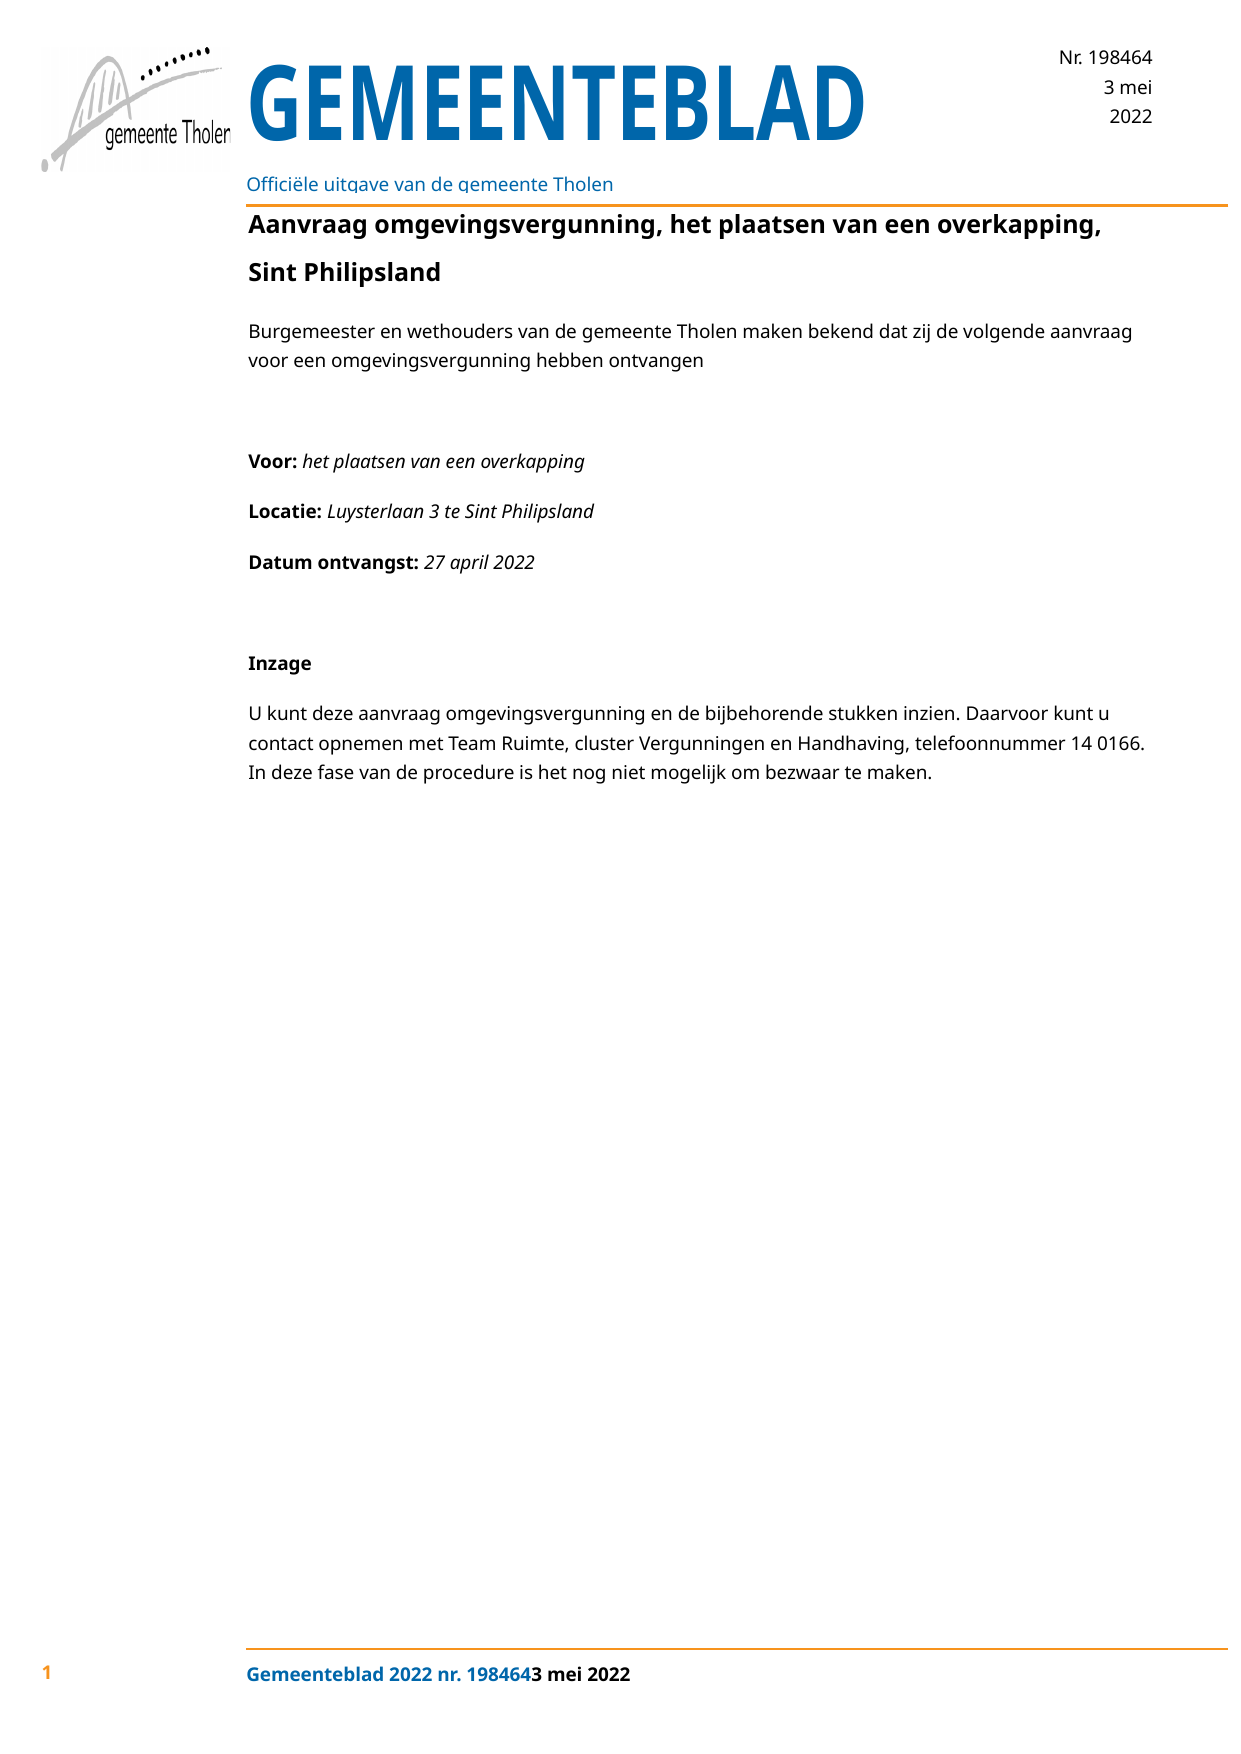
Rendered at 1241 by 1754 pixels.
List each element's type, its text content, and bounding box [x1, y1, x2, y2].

text Aanvraag omgevingsvergunning, het plaatsen van een overkapping, Sint Philipsland [248, 207, 1152, 288]
text Burgemeester en wethouders van de gemeente Tholen maken bekend dat zij de volgende aanvraag voor een omgevingsvergunning hebben ontvangen [248, 318, 1152, 373]
text Datum ontvangst: 27 april 2022 [248, 549, 1152, 575]
text Voor: het plaatsen van een overkapping [248, 448, 1152, 474]
picture [41, 47, 231, 172]
text Locatie: Luysterlaan 3 te Sint Philipsland [248, 499, 1152, 524]
text U kunt deze aanvraag omgevingsvergunning en de bijbehorende stukken inzien. Daarvoor kunt u contact opnemen met Team Ruimte, cluster Vergunningen en Handhaving, telefoonnummer 14 0166. In deze fase van de procedure is het nog niet mogelijk om bezwaar te maken. [248, 700, 1152, 785]
text Inzage [248, 650, 1152, 676]
